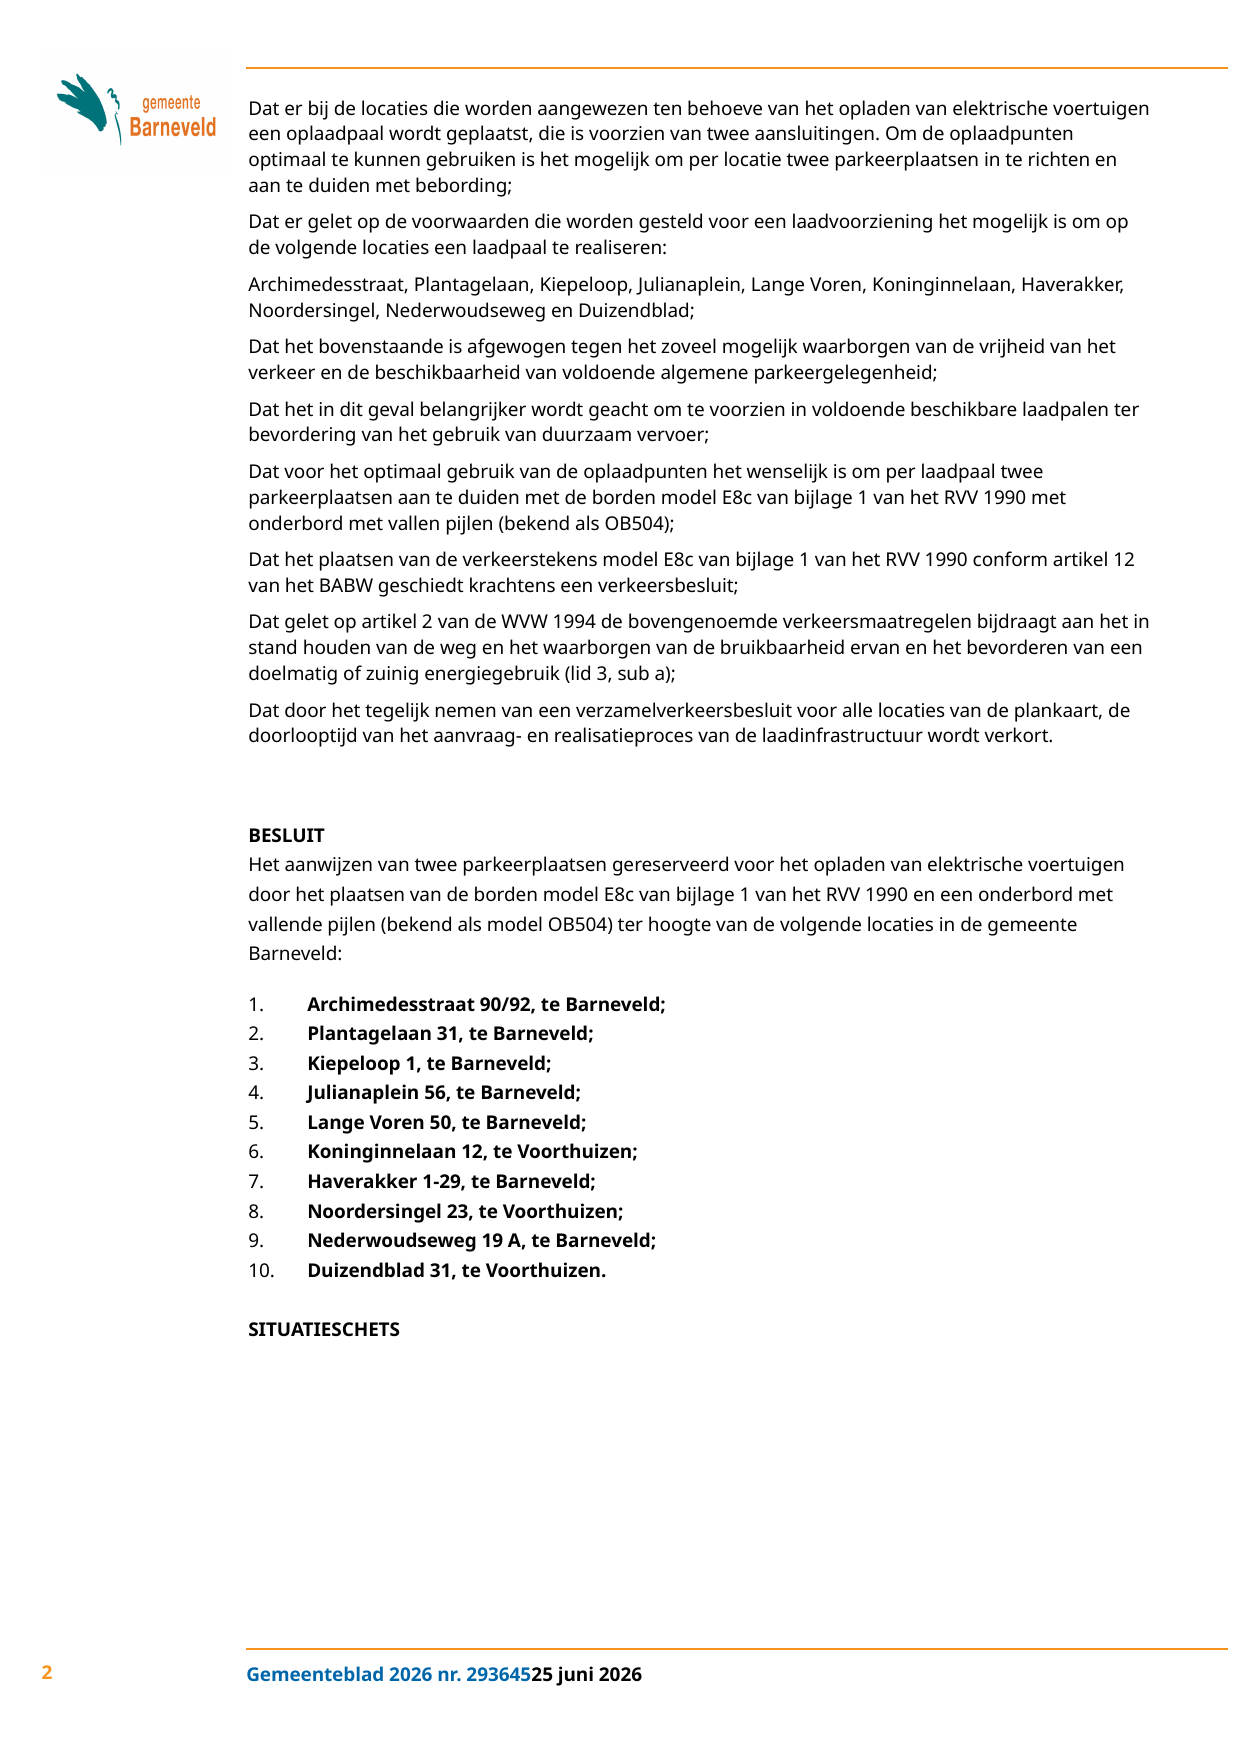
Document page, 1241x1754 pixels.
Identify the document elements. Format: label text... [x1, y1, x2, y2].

list Koninginnelaan 12, te Voorthuizen; [248, 1139, 1152, 1164]
text Dat gelet op artikel 2 van de WVW 1994 de bovengenoemde verkeersmaatregelen bijdraagt aan het in stand houden van de weg en het waarborgen van de bruikbaarheid ervan en het bevorderen van een doelmatig of zuinig energiegebruik (lid 3, sub a); [248, 609, 1152, 686]
list Duizendblad 31, te Voorthuizen. [248, 1257, 1152, 1283]
text Dat het plaatsen van de verkeerstekens model E8c van bijlage 1 van het RVV 1990 conform artikel 12 van het BABW geschiedt krachtens een verkeersbesluit; [248, 546, 1152, 598]
text Dat door het tegelijk nemen van een verzamelverkeersbesluit voor alle locaties van de plankaart, de doorlooptijd van het aanvraag- en realisatieproces van de laadinfrastructuur wordt verkort. [248, 697, 1152, 748]
text Dat het in dit geval belangrijker wordt geacht om te voorzien in voldoende beschikbare laadpalen ter bevordering van het gebruik van duurzaam vervoer; [248, 396, 1152, 447]
text BESLUIT [248, 822, 1152, 848]
list Nederwoudseweg 19 A, te Barneveld; [248, 1227, 1152, 1253]
list Julianaplein 56, te Barneveld; [248, 1079, 1152, 1105]
list Noordersingel 23, te Voorthuizen; [248, 1198, 1152, 1223]
text Dat het bovenstaande is afgewogen tegen het zoveel mogelijk waarborgen van de vrijheid van het verkeer en de beschikbaarheid van voldoende algemene parkeergelegenheid; [248, 333, 1152, 385]
list Plantagelaan 31, te Barneveld; [248, 1020, 1152, 1046]
list Archimedesstraat 90/92, te Barneveld; [248, 991, 1152, 1016]
text Dat er gelet op de voorwaarden die worden gesteld voor een laadvoorziening het mogelijk is om op de volgende locaties een laadpaal te realiseren: [248, 209, 1152, 260]
text Archimedesstraat, Plantagelaan, Kiepeloop, Julianaplein, Lange Voren, Koninginnelaan, Haverakker, Noordersingel, Nederwoudseweg en Duizendblad; [248, 271, 1152, 322]
text SITUATIESCHETS [248, 1316, 1152, 1342]
text Dat er bij de locaties die worden aangewezen ten behoeve van het opladen van elektrische voertuigen een oplaadpaal wordt geplaatst, die is voorzien van twee aansluitingen. Om de oplaadpunten optimaal te kunnen gebruiken is het mogelijk om per locatie twee parkeerplaatsen in te richten en aan te duiden met bebording; [248, 95, 1152, 198]
text Het aanwijzen van twee parkeerplaatsen gereserveerd voor het opladen van elektrische voertuigen door het plaatsen van de borden model E8c van bijlage 1 van het RVV 1990 en een onderbord met vallende pijlen (bekend als model OB504) ter hoogte van de volgende locaties in de gemeente Barneveld: [248, 852, 1152, 966]
text Dat voor het optimaal gebruik van de oplaadpunten het wenselijk is om per laadpaal twee parkeerplaatsen aan te duiden met de borden model E8c van bijlage 1 van het RVV 1990 met onderbord met vallen pijlen (bekend als OB504); [248, 458, 1152, 535]
list Kiepeloop 1, te Barneveld; [248, 1050, 1152, 1076]
picture [41, 47, 231, 172]
list Lange Voren 50, te Barneveld; [248, 1109, 1152, 1135]
list Haverakker 1-29, te Barneveld; [248, 1168, 1152, 1194]
